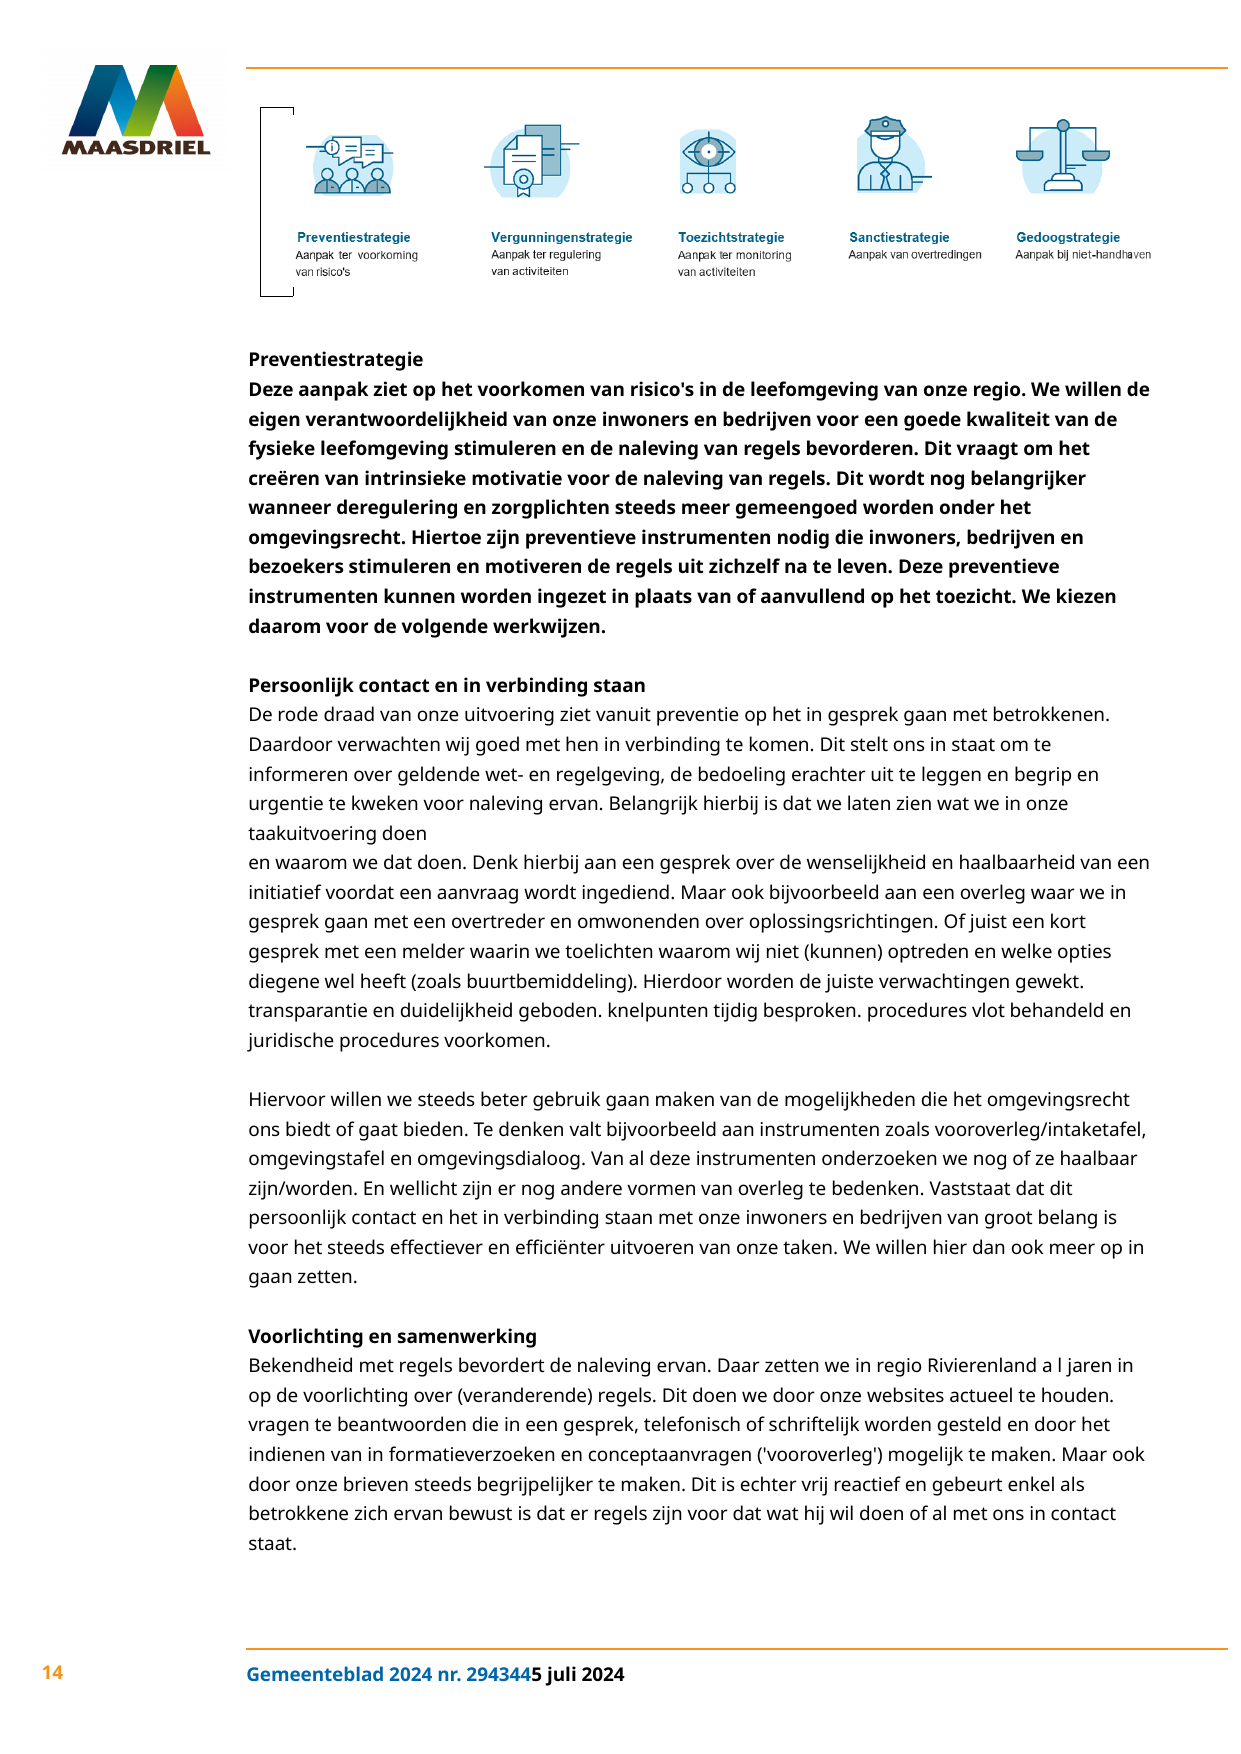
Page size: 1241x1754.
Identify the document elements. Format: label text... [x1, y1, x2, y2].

picture [268, 115, 1173, 287]
picture [41, 47, 231, 172]
text Persoonlijk contact en in verbinding staan [248, 672, 1152, 698]
text De rode draad van onze uitvoering ziet vanuit preventie op het in gesprek gaan met betrokkenen. Daardoor verwachten wij goed met hen in verbinding te komen. Dit stelt ons in staat om te informeren over geldende wet- en regelgeving, de bedoeling erachter uit te leggen en begrip en urgentie te kweken voor naleving ervan. Belangrijk hierbij is dat we laten zien wat we in onze taakuitvoering doen [248, 702, 1152, 846]
text Hiervoor willen we steeds beter gebruik gaan maken van de mogelijkheden die het omgevingsrecht ons biedt of gaat bieden. Te denken valt bijvoorbeeld aan instrumenten zoals vooroverleg/intaketafel, omgevingstafel en omgevingsdialoog. Van al deze instrumenten onderzoeken we nog of ze haalbaar zijn/worden. En wellicht zijn er nog andere vormen van overleg te bedenken. Vaststaat dat dit persoonlijk contact en het in verbinding staan met onze inwoners en bedrijven van groot belang is voor het steeds effectiever en efficiënter uitvoeren van onze taken. We willen hier dan ook meer op in gaan zetten. [248, 1086, 1152, 1289]
text en waarom we dat doen. Denk hierbij aan een gesprek over de wenselijkheid en haalbaarheid van een initiatief voordat een aanvraag wordt ingediend. Maar ook bijvoorbeeld aan een overleg waar we in gesprek gaan met een overtreder en omwonenden over oplossingsrichtingen. Of juist een kort gesprek met een melder waarin we toelichten waarom wij niet (kunnen) optreden en welke opties diegene wel heeft (zoals buurtbemiddeling). Hierdoor worden de juiste verwachtingen gewekt. transparantie en duidelijkheid geboden. knelpunten tijdig besproken. procedures vlot behandeld en juridische procedures voorkomen. [248, 849, 1152, 1053]
text Preventiestrategie [248, 347, 1152, 372]
text Voorlichting en samenwerking [248, 1323, 1152, 1348]
text Deze aanpak ziet op het voorkomen van risico's in de leefomgeving van onze regio. We willen de eigen verantwoordelijkheid van onze inwoners en bedrijven voor een goede kwaliteit van de fysieke leefomgeving stimuleren en de naleving van regels bevorderen. Dit vraagt om het creëren van intrinsieke motivatie voor de naleving van regels. Dit wordt nog belangrijker wanneer deregulering en zorgplichten steeds meer gemeengoed worden onder het omgevingsrecht. Hiertoe zijn preventieve instrumenten nodig die inwoners, bedrijven en bezoekers stimuleren en motiveren de regels uit zichzelf na te leven. Deze preventieve instrumenten kunnen worden ingezet in plaats van of aanvullend op het toezicht. We kiezen daarom voor de volgende werkwijzen. [248, 376, 1152, 638]
text Bekendheid met regels bevordert de naleving ervan. Daar zetten we in regio Rivierenland a l jaren in op de voorlichting over (veranderende) regels. Dit doen we door onze websites actueel te houden. vragen te beantwoorden die in een gesprek, telefonisch of schriftelijk worden gesteld en door het indienen van in­ formatieverzoeken en conceptaanvragen ('vooroverleg') mogelijk te maken. Maar ook door onze brieven steeds begrijpelijker te maken. Dit is echter vrij reactief en gebeurt enkel als betrokkene zich ervan bewust is dat er regels zijn voor dat wat hij wil doen of al met ons in contact staat. [248, 1352, 1152, 1556]
